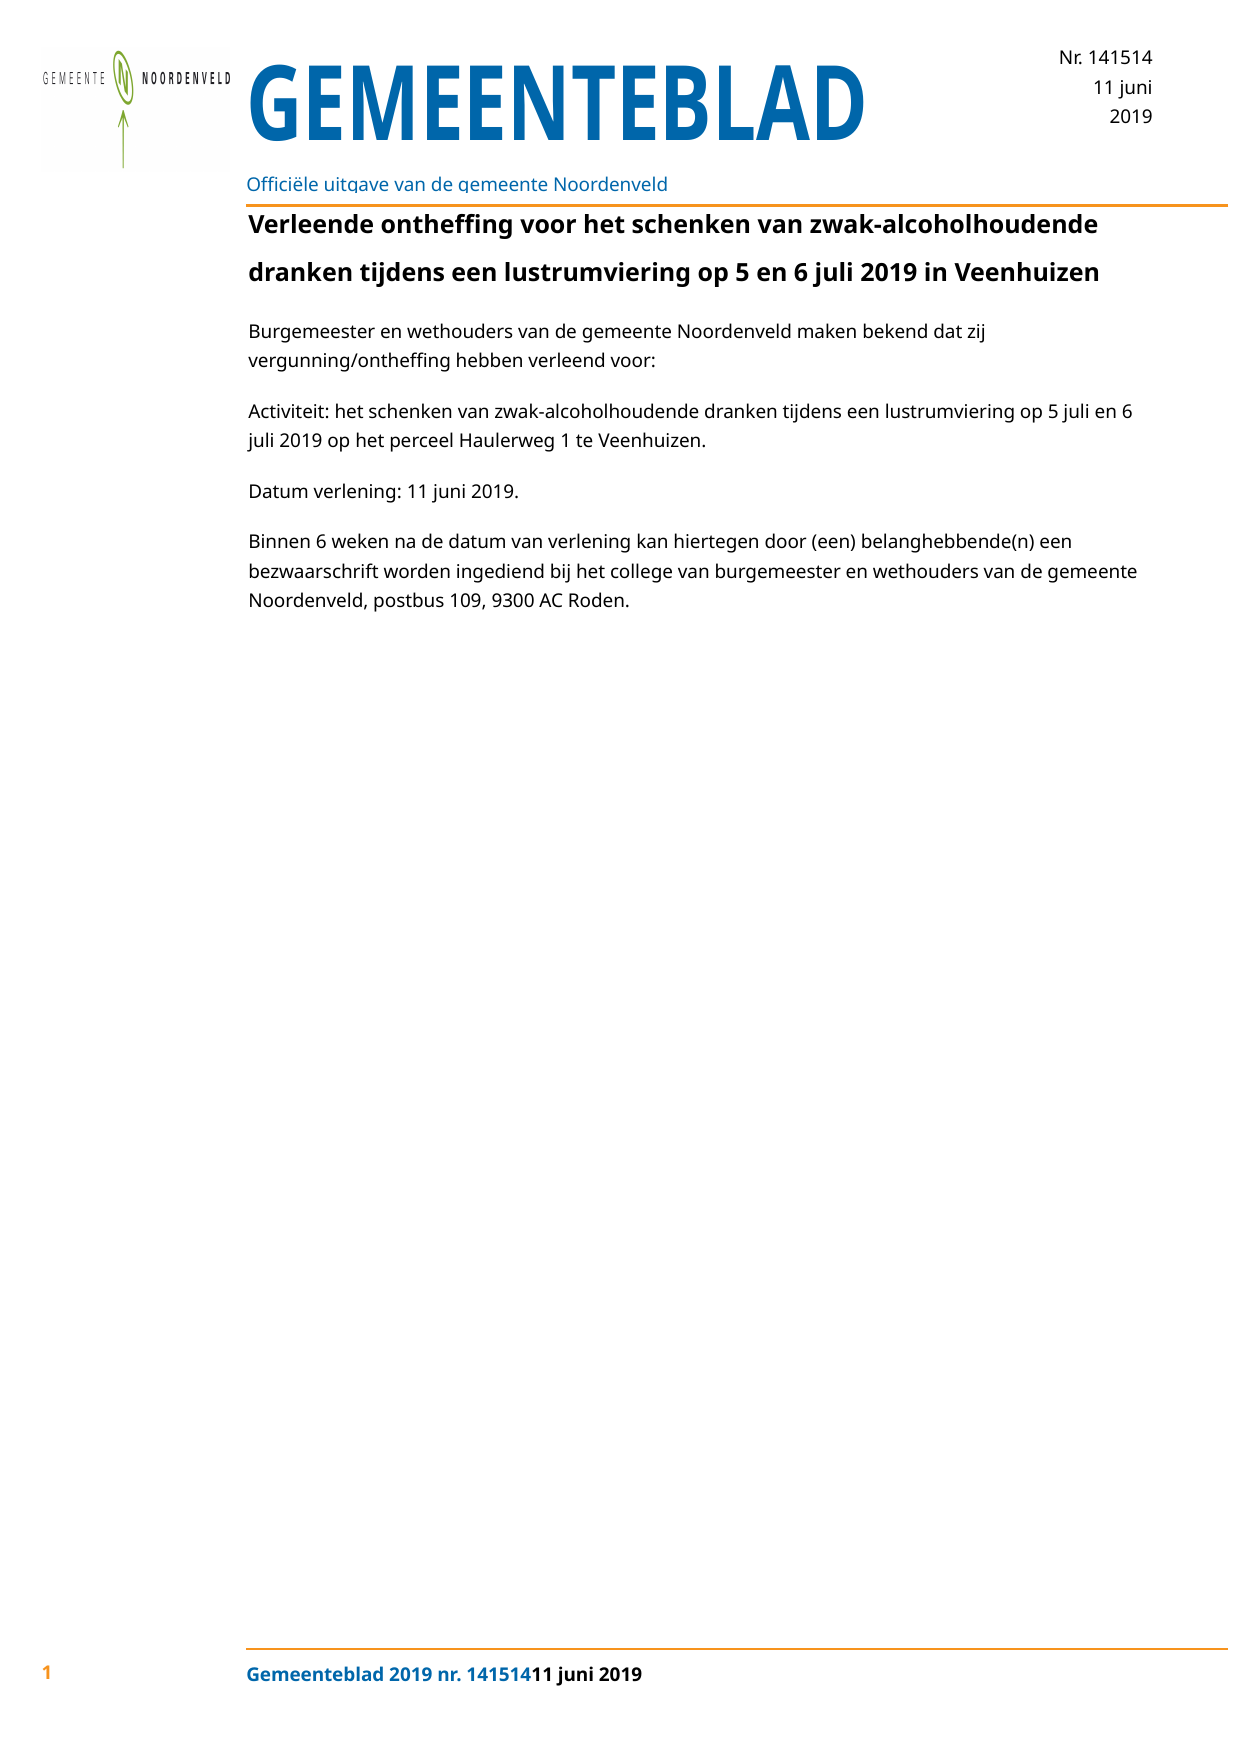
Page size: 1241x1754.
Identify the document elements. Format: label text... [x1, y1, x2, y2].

text Verleende ontheffing voor het schenken van zwak-alcoholhoudende dranken tijdens een lustrumviering op 5 en 6 juli 2019 in Veenhuizen [248, 207, 1152, 288]
text Burgemeester en wethouders van de gemeente Noordenveld maken bekend dat zij vergunning/ontheffing hebben verleend voor: [248, 318, 1152, 373]
picture [41, 47, 231, 172]
text Binnen 6 weken na de datum van verlening kan hiertegen door (een) belanghebbende(n) een bezwaarschrift worden ingediend bij het college van burgemeester en wethouders van de gemeente Noordenveld, postbus 109, 9300 AC Roden. [248, 528, 1152, 613]
text Activiteit: het schenken van zwak-alcoholhoudende dranken tijdens een lustrumviering op 5 juli en 6 juli 2019 op het perceel Haulerweg 1 te Veenhuizen. [248, 398, 1152, 453]
text Datum verlening: 11 juni 2019. [248, 478, 1152, 504]
